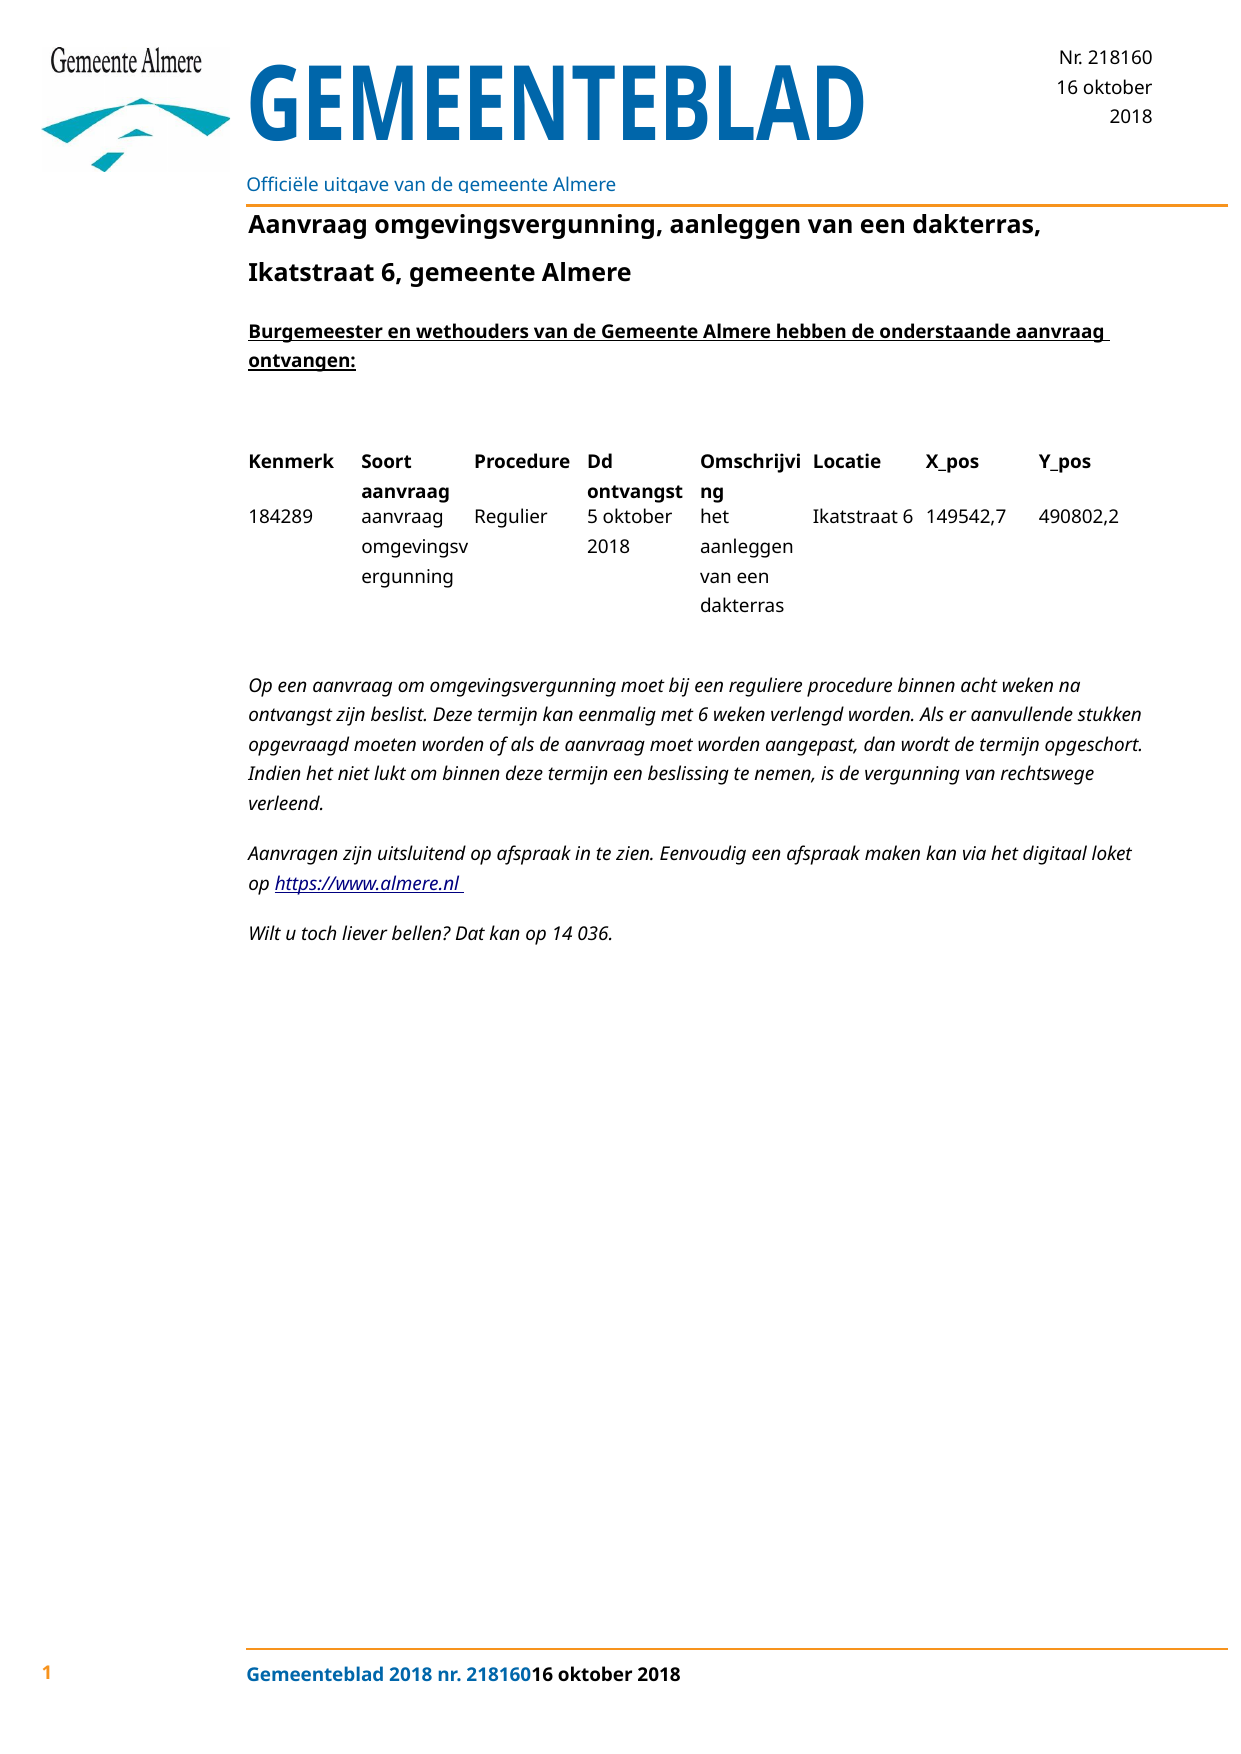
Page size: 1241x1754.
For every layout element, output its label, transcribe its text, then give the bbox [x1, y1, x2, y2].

table_header Soort aanvraag [361, 449, 474, 504]
picture [41, 47, 231, 172]
text Op een aanvraag om omgevingsvergunning moet bij een reguliere procedure binnen acht weken na ontvangst zijn beslist. Deze termijn kan eenmalig met 6 weken verlengd worden. Als er aanvullende stukken opgevraagd moeten worden of als de aanvraag moet worden aangepast, dan wordt de termijn opgeschort. Indien het niet lukt om binnen deze termijn een beslissing te nemen, is de vergunning van rechtswege verleend. [248, 672, 1152, 816]
table_header Y_pos [1039, 449, 1152, 504]
table_header Omschrijving [700, 449, 813, 504]
table_header Locatie [813, 449, 926, 504]
table_cell 5 oktober 2018 [587, 504, 700, 618]
table_cell het aanleggen van een dakterras [700, 504, 813, 618]
table_cell Regulier [474, 504, 587, 618]
table_cell 149542,7 [926, 504, 1038, 618]
table_cell aanvraag omgevingsvergunning [361, 504, 474, 618]
table_cell 184289 [248, 504, 361, 618]
table_header Kenmerk [248, 449, 361, 504]
table_cell Ikatstraat 6 [813, 504, 926, 618]
table_header Dd ontvangst [587, 449, 700, 504]
text Wilt u toch liever bellen? Dat kan op 14 036. [248, 921, 1152, 946]
table_header Procedure [474, 449, 587, 504]
table_cell 490802,2 [1039, 504, 1152, 618]
text Burgemeester en wethouders van de Gemeente Almere hebben de onderstaande aanvraag ontvangen: [248, 318, 1152, 373]
table_header X_pos [926, 449, 1038, 504]
text Aanvraag omgevingsvergunning, aanleggen van een dakterras, Ikatstraat 6, gemeente Almere [248, 207, 1152, 288]
text Aanvragen zijn uitsluitend op afspraak in te zien. Eenvoudig een afspraak maken kan via het digitaal loket op https://www.almere.nl [248, 841, 1152, 896]
